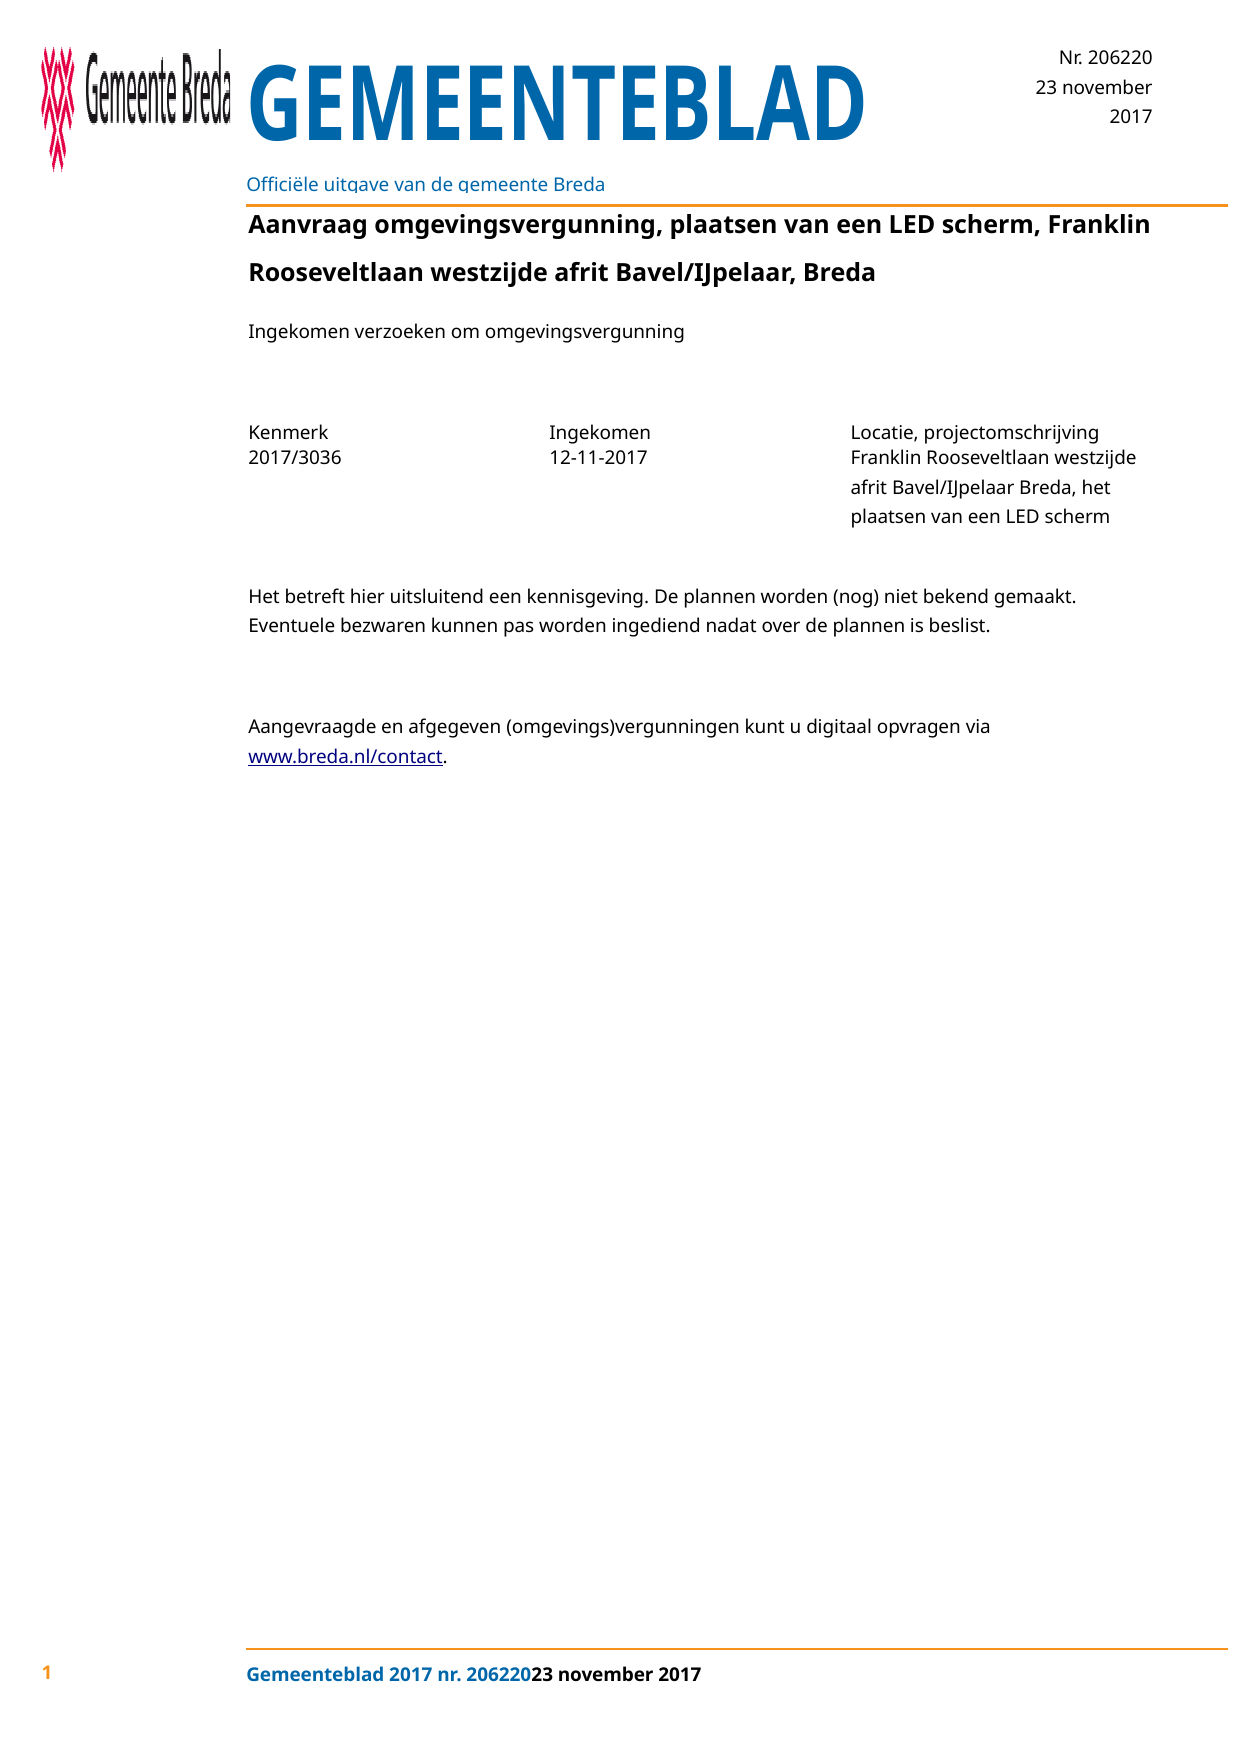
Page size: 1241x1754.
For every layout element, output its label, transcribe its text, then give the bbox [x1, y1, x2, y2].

table_header Ingekomen [549, 419, 850, 444]
text Het betreft hier uitsluitend een kennisgeving. De plannen worden (nog) niet bekend gemaakt. Eventuele bezwaren kunnen pas worden ingediend nadat over de plannen is beslist. [248, 583, 1152, 638]
table_cell 12-11-2017 [549, 445, 850, 529]
text Aanvraag omgevingsvergunning, plaatsen van een LED scherm, Franklin Rooseveltlaan westzijde afrit Bavel/IJpelaar, Breda [248, 207, 1152, 288]
table_header Locatie, projectomschrijving [850, 419, 1152, 444]
text Ingekomen verzoeken om omgevingsvergunning [248, 318, 1152, 344]
table_header Kenmerk [248, 419, 549, 444]
picture [41, 47, 231, 172]
table_cell 2017/3036 [248, 445, 549, 529]
text Aangevraagde en afgegeven (omgevings)vergunningen kunt u digitaal opvragen via www.breda.nl/contact. [248, 713, 1152, 769]
table_cell Franklin Rooseveltlaan westzijde afrit Bavel/IJpelaar Breda, het plaatsen van een LED scherm [850, 445, 1152, 529]
